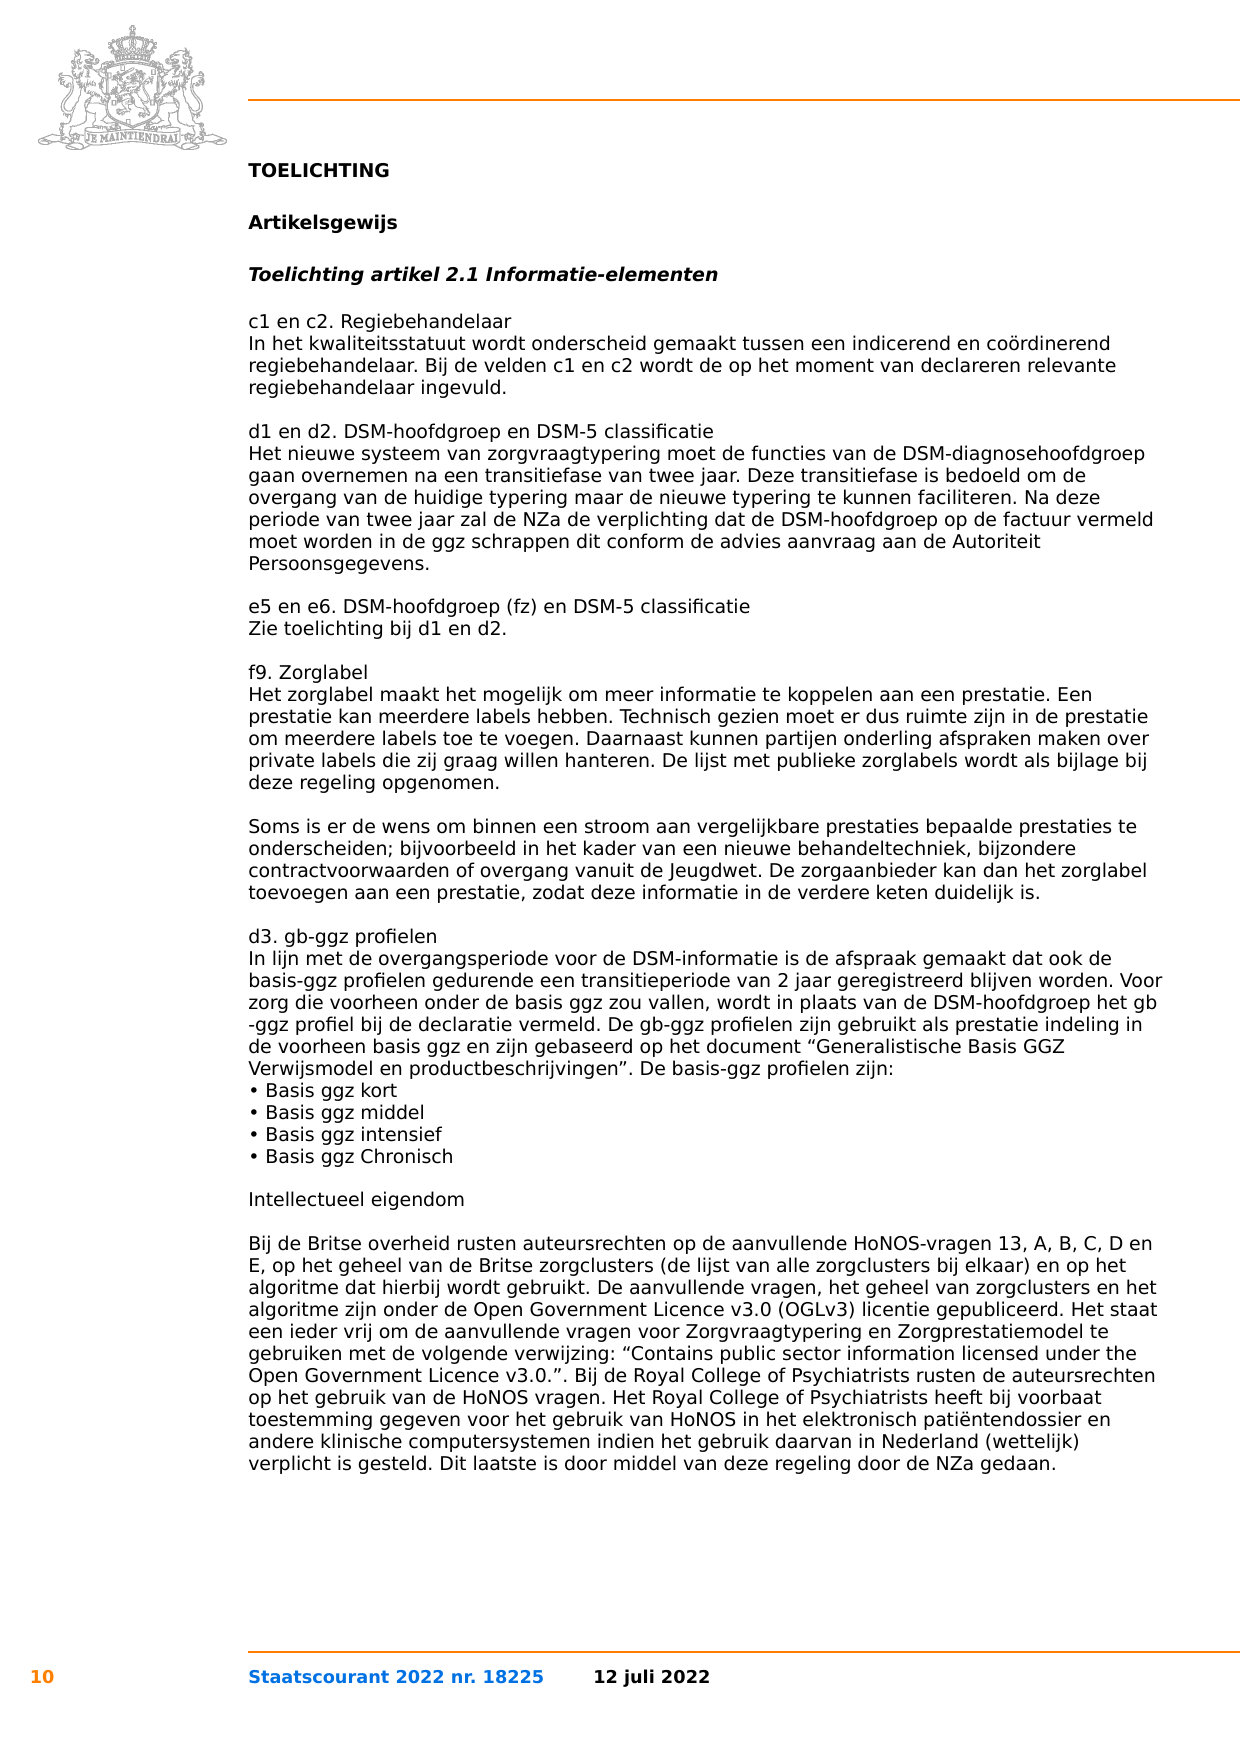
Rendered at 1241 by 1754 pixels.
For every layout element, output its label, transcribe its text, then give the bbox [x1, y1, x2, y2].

text In lijn met de overgangsperiode voor de DSM-informatie is de afspraak gemaakt dat ook de basis-ggz profielen gedurende een transitieperiode van 2 jaar geregistreerd blijven worden. Voor zorg die voorheen onder de basis ggz zou vallen, wordt in plaats van de DSM-hoofdgroep het gb -ggz profiel bij de declaratie vermeld. De gb-ggz profielen zijn gebruikt als prestatie indeling in de voorheen basis ggz en zijn gebaseerd op het document “Generalistische Basis GGZ Verwijsmodel en productbeschrijvingen”. De basis-ggz profielen zijn: [248, 948, 1163, 1079]
text Het nieuwe systeem van zorgvraagtypering moet de functies van de DSM-diagnosehoofdgroep gaan overnemen na een transitiefase van twee jaar. Deze transitiefase is bedoeld om de overgang van de huidige typering maar de nieuwe typering te kunnen faciliteren. Na deze periode van twee jaar zal de NZa de verplichting dat de DSM-hoofdgroep op de factuur vermeld moet worden in de ggz schrappen dit conform de advies aanvraag aan de Autoriteit Persoonsgegevens. [248, 443, 1163, 574]
text e5 en e6. DSM-hoofdgroep (fz) en DSM-5 classificatie [248, 596, 1163, 618]
text • Basis ggz middel [248, 1102, 1163, 1123]
text d1 en d2. DSM-hoofdgroep en DSM-5 classificatie [248, 421, 1163, 443]
subtitle Intellectueel eigendom [248, 1189, 1163, 1211]
subtitle Toelichting artikel 2.1 Informatie-elementen [248, 264, 1163, 286]
subtitle TOELICHTING [248, 160, 1163, 182]
picture [38, 25, 227, 150]
text Soms is er de wens om binnen een stroom aan vergelijkbare prestaties bepaalde prestaties te onderscheiden; bijvoorbeeld in het kader van een nieuwe behandeltechniek, bijzondere contractvoorwaarden of overgang vanuit de Jeugdwet. De zorgaanbieder kan dan het zorglabel toevoegen aan een prestatie, zodat deze informatie in de verdere keten duidelijk is. [248, 816, 1163, 904]
text f9. Zorglabel [248, 662, 1163, 684]
text Het zorglabel maakt het mogelijk om meer informatie te koppelen aan een prestatie. Een prestatie kan meerdere labels hebben. Technisch gezien moet er dus ruimte zijn in de prestatie om meerdere labels toe te voegen. Daarnaast kunnen partijen onderling afspraken maken over private labels die zij graag willen hanteren. De lijst met publieke zorglabels wordt als bijlage bij deze regeling opgenomen. [248, 684, 1163, 794]
subtitle Artikelsgewijs [248, 212, 1163, 234]
text In het kwaliteitsstatuut wordt onderscheid gemaakt tussen een indicerend en coördinerend regiebehandelaar. Bij de velden c1 en c2 wordt de op het moment van declareren relevante regiebehandelaar ingevuld. [248, 333, 1163, 399]
text Bij de Britse overheid rusten auteursrechten op de aanvullende HoNOS-vragen 13, A, B, C, D en E, op het geheel van de Britse zorgclusters (de lijst van alle zorgclusters bij elkaar) en op het algoritme dat hierbij wordt gebruikt. De aanvullende vragen, het geheel van zorgclusters en het algoritme zijn onder de Open Government Licence v3.0 (OGLv3) licentie gepubliceerd. Het staat een ieder vrij om de aanvullende vragen voor Zorgvraagtypering en Zorgprestatiemodel te gebruiken met de volgende verwijzing: “Contains public sector information licensed under the Open Government Licence v3.0.”. Bij de Royal College of Psychiatrists rusten de auteursrechten op het gebruik van de HoNOS vragen. Het Royal College of Psychiatrists heeft bij voorbaat toestemming gegeven voor het gebruik van HoNOS in het elektronisch patiëntendossier en andere klinische computersystemen indien het gebruik daarvan in Nederland (wettelijk) verplicht is gesteld. Dit laatste is door middel van deze regeling door de NZa gedaan. [248, 1233, 1163, 1475]
text • Basis ggz Chronisch [248, 1146, 1163, 1167]
text d3. gb-ggz profielen [248, 926, 1163, 948]
text • Basis ggz kort [248, 1079, 1163, 1102]
text c1 en c2. Regiebehandelaar [248, 311, 1163, 333]
text Zie toelichting bij d1 en d2. [248, 618, 1163, 640]
text • Basis ggz intensief [248, 1123, 1163, 1146]
